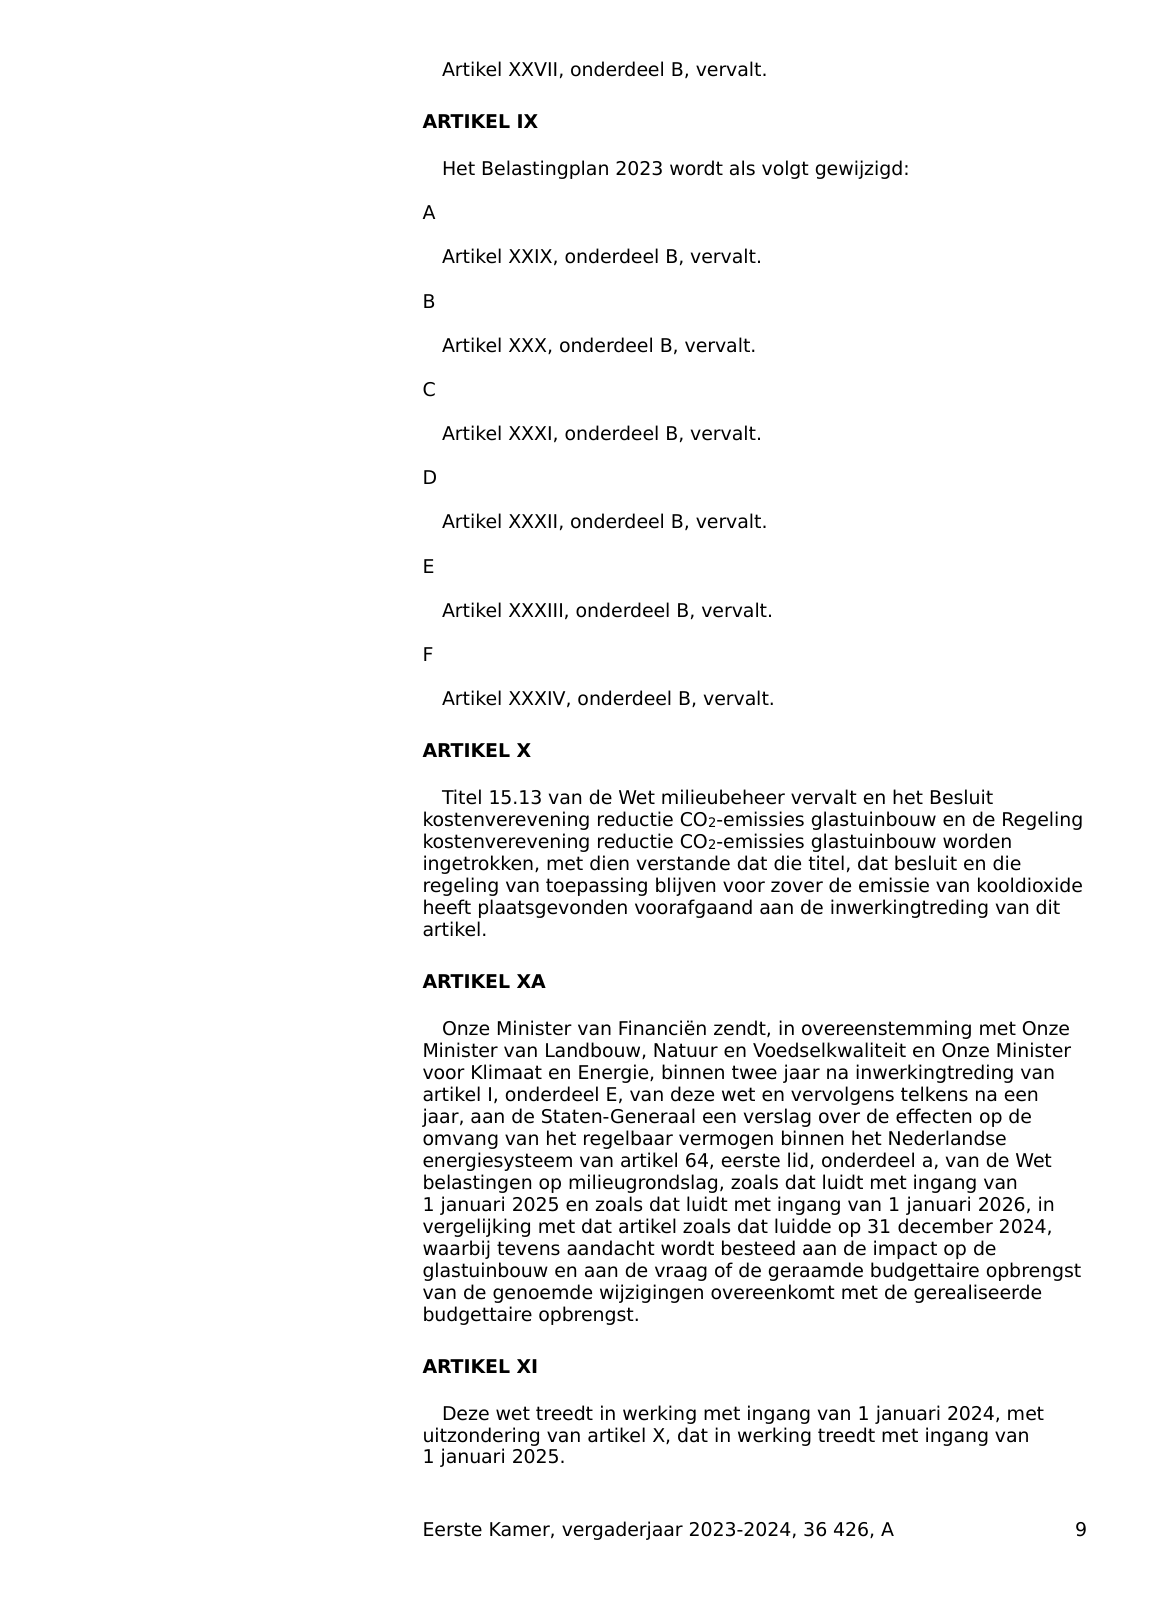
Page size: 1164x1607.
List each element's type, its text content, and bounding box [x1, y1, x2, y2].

text Artikel XXX, onderdeel B, vervalt. [422, 335, 1087, 357]
subtitle ARTIKEL XI [422, 1356, 1087, 1377]
text C [422, 379, 1087, 401]
text Het Belastingplan 2023 wordt als volgt gewijzigd: [422, 158, 1087, 180]
subtitle ARTIKEL XA [422, 971, 1087, 993]
text E [422, 556, 1087, 577]
text F [422, 644, 1087, 666]
text Deze wet treedt in werking met ingang van 1 januari 2024, met uitzondering van artikel X, dat in werking treedt met ingang van 1 januari 2025. [422, 1402, 1087, 1468]
text Titel 15.13 van de Wet milieubeheer vervalt en het Besluit kostenverevening reductie CO2-emissies glastuinbouw en de Regeling kostenverevening reductie CO2-emissies glastuinbouw worden ingetrokken, met dien verstande dat die titel, dat besluit en die regeling van toepassing blijven voor zover de emissie van kooldioxide heeft plaatsgevonden voorafgaand aan de inwerkingtreding van dit artikel. [422, 787, 1087, 941]
text Artikel XXVII, onderdeel B, vervalt. [422, 59, 1087, 81]
text Onze Minister van Financiën zendt, in overeenstemming met Onze Minister van Landbouw, Natuur en Voedselkwaliteit en Onze Minister voor Klimaat en Energie, binnen twee jaar na inwerkingtreding van artikel I, onderdeel E, van deze wet en vervolgens telkens na een jaar, aan de Staten-Generaal een verslag over de effecten op de omvang van het regelbaar vermogen binnen het Nederlandse energiesysteem van artikel 64, eerste lid, onderdeel a, van de Wet belastingen op milieugrondslag, zoals dat luidt met ingang van 1 januari 2025 en zoals dat luidt met ingang van 1 januari 2026, in vergelijking met dat artikel zoals dat luidde op 31 december 2024, waarbij tevens aandacht wordt besteed aan de impact op de glastuinbouw en aan de vraag of de geraamde budgettaire opbrengst van de genoemde wijzigingen overeenkomt met de gerealiseerde budgettaire opbrengst. [422, 1018, 1087, 1326]
text D [422, 467, 1087, 489]
subtitle ARTIKEL IX [422, 111, 1087, 133]
subtitle ARTIKEL X [422, 740, 1087, 762]
text Artikel XXIX, onderdeel B, vervalt. [422, 246, 1087, 268]
text Artikel XXXII, onderdeel B, vervalt. [422, 511, 1087, 533]
text A [422, 202, 1087, 224]
text Artikel XXXIII, onderdeel B, vervalt. [422, 600, 1087, 622]
text Artikel XXXIV, onderdeel B, vervalt. [422, 688, 1087, 710]
text Artikel XXXI, onderdeel B, vervalt. [422, 423, 1087, 445]
text B [422, 291, 1087, 312]
